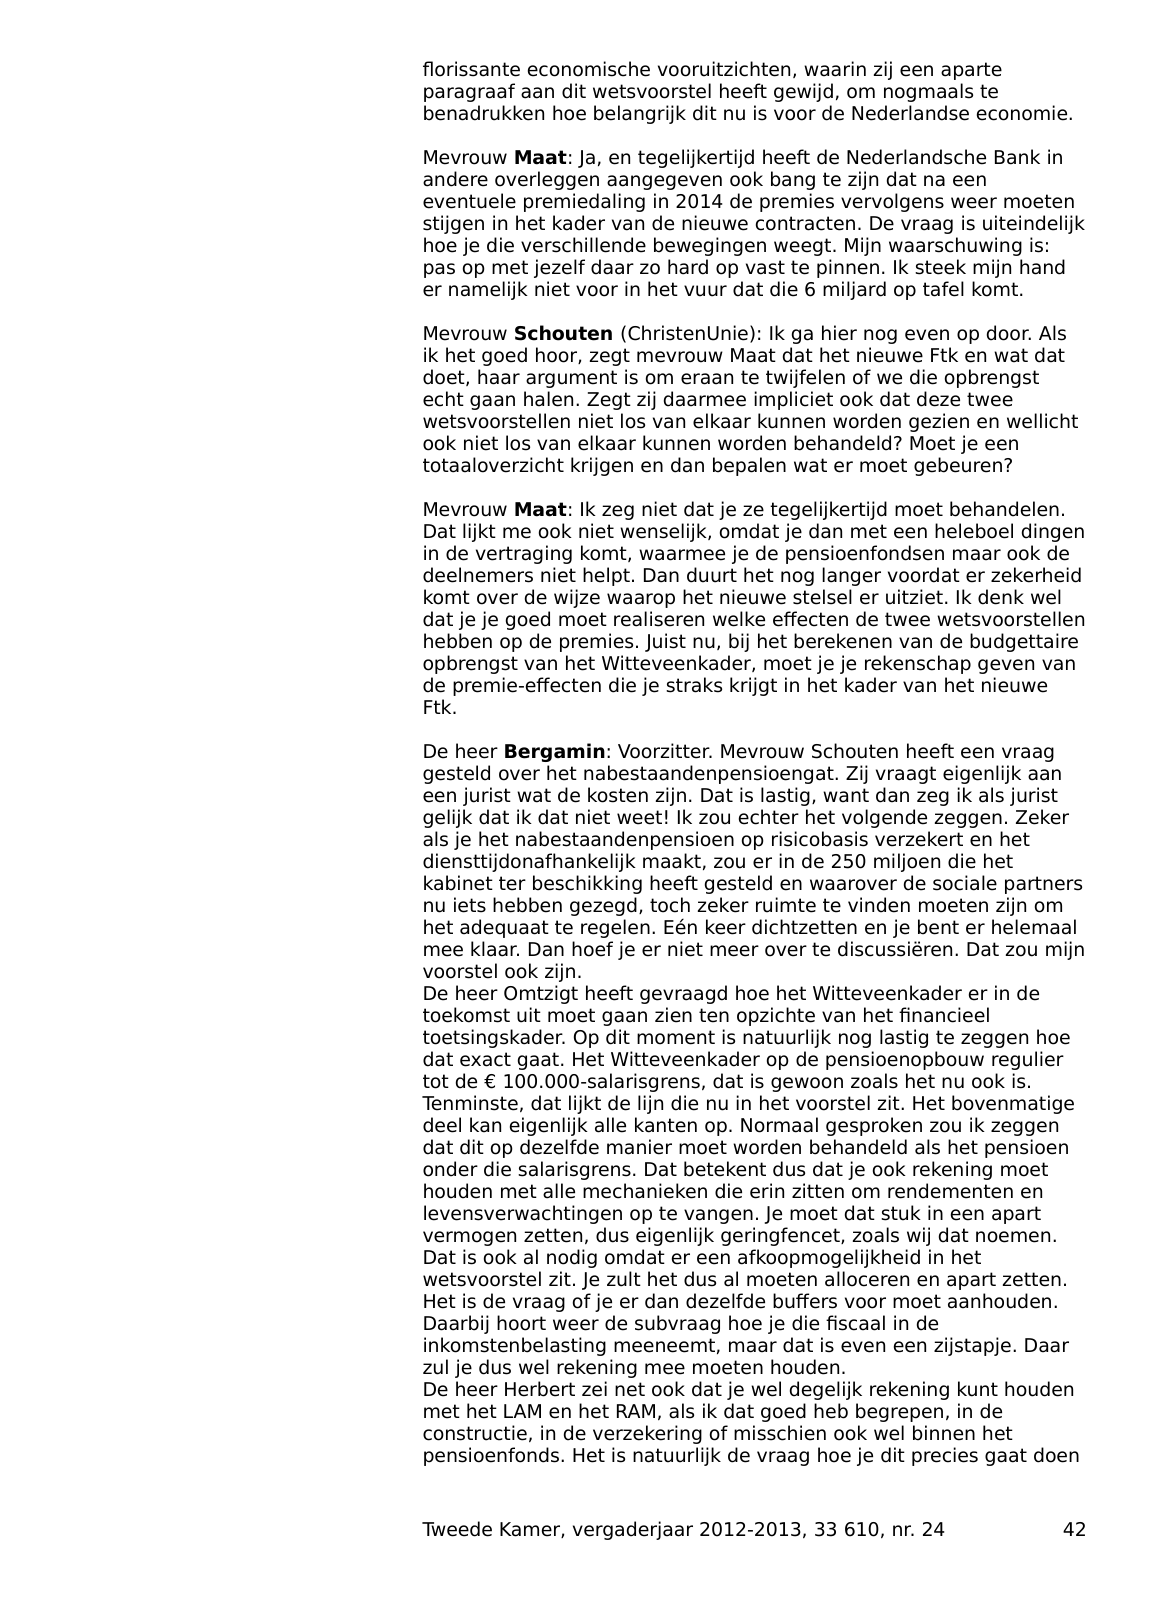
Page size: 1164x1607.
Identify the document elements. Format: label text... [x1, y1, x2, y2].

text Mevrouw Maat: Ja, en tegelijkertijd heeft de Nederlandsche Bank in andere overleggen aangegeven ook bang te zijn dat na een eventuele premiedaling in 2014 de premies vervolgens weer moeten stijgen in het kader van de nieuwe contracten. De vraag is uiteindelijk hoe je die verschillende bewegingen weegt. Mijn waarschuwing is: pas op met jezelf daar zo hard op vast te pinnen. Ik steek mijn hand er namelijk niet voor in het vuur dat die 6 miljard op tafel komt. [422, 147, 1087, 301]
text florissante economische vooruitzichten, waarin zij een aparte paragraaf aan dit wetsvoorstel heeft gewijd, om nogmaals te benadrukken hoe belangrijk dit nu is voor de Nederlandse economie. [422, 59, 1087, 125]
text De heer Herbert zei net ook dat je wel degelijk rekening kunt houden met het LAM en het RAM, als ik dat goed heb begrepen, in de constructie, in de verzekering of misschien ook wel binnen het pensioenfonds. Het is natuurlijk de vraag hoe je dit precies gaat doen [422, 1379, 1087, 1467]
text Mevrouw Maat: Ik zeg niet dat je ze tegelijkertijd moet behandelen. Dat lijkt me ook niet wenselijk, omdat je dan met een heleboel dingen in de vertraging komt, waarmee je de pensioenfondsen maar ook de deelnemers niet helpt. Dan duurt het nog langer voordat er zekerheid komt over de wijze waarop het nieuwe stelsel er uitziet. Ik denk wel dat je je goed moet realiseren welke effecten de twee wetsvoorstellen hebben op de premies. Juist nu, bij het berekenen van de budgettaire opbrengst van het Witteveenkader, moet je je rekenschap geven van de premie-effecten die je straks krijgt in het kader van het nieuwe Ftk. [422, 499, 1087, 719]
text Mevrouw Schouten (ChristenUnie): Ik ga hier nog even op door. Als ik het goed hoor, zegt mevrouw Maat dat het nieuwe Ftk en wat dat doet, haar argument is om eraan te twijfelen of we die opbrengst echt gaan halen. Zegt zij daarmee impliciet ook dat deze twee wetsvoorstellen niet los van elkaar kunnen worden gezien en wellicht ook niet los van elkaar kunnen worden behandeld? Moet je een totaaloverzicht krijgen en dan bepalen wat er moet gebeuren? [422, 323, 1087, 477]
text De heer Bergamin: Voorzitter. Mevrouw Schouten heeft een vraag gesteld over het nabestaandenpensioengat. Zij vraagt eigenlijk aan een jurist wat de kosten zijn. Dat is lastig, want dan zeg ik als jurist gelijk dat ik dat niet weet! Ik zou echter het volgende zeggen. Zeker als je het nabestaandenpensioen op risicobasis verzekert en het diensttijdonafhankelijk maakt, zou er in de 250 miljoen die het kabinet ter beschikking heeft gesteld en waarover de sociale partners nu iets hebben gezegd, toch zeker ruimte te vinden moeten zijn om het adequaat te regelen. Eén keer dichtzetten en je bent er helemaal mee klaar. Dan hoef je er niet meer over te discussiëren. Dat zou mijn voorstel ook zijn. [422, 741, 1087, 983]
text De heer Omtzigt heeft gevraagd hoe het Witteveenkader er in de toekomst uit moet gaan zien ten opzichte van het financieel toetsingskader. Op dit moment is natuurlijk nog lastig te zeggen hoe dat exact gaat. Het Witteveenkader op de pensioenopbouw regulier tot de € 100.000-salarisgrens, dat is gewoon zoals het nu ook is. Tenminste, dat lijkt de lijn die nu in het voorstel zit. Het bovenmatige deel kan eigenlijk alle kanten op. Normaal gesproken zou ik zeggen dat dit op dezelfde manier moet worden behandeld als het pensioen onder die salarisgrens. Dat betekent dus dat je ook rekening moet houden met alle mechanieken die erin zitten om rendementen en levensverwachtingen op te vangen. Je moet dat stuk in een apart vermogen zetten, dus eigenlijk geringfencet, zoals wij dat noemen. Dat is ook al nodig omdat er een afkoopmogelijkheid in het wetsvoorstel zit. Je zult het dus al moeten alloceren en apart zetten. Het is de vraag of je er dan dezelfde buffers voor moet aanhouden. Daarbij hoort weer de subvraag hoe je die fiscaal in de inkomstenbelasting meeneemt, maar dat is even een zijstapje. Daar zul je dus wel rekening mee moeten houden. [422, 983, 1087, 1379]
